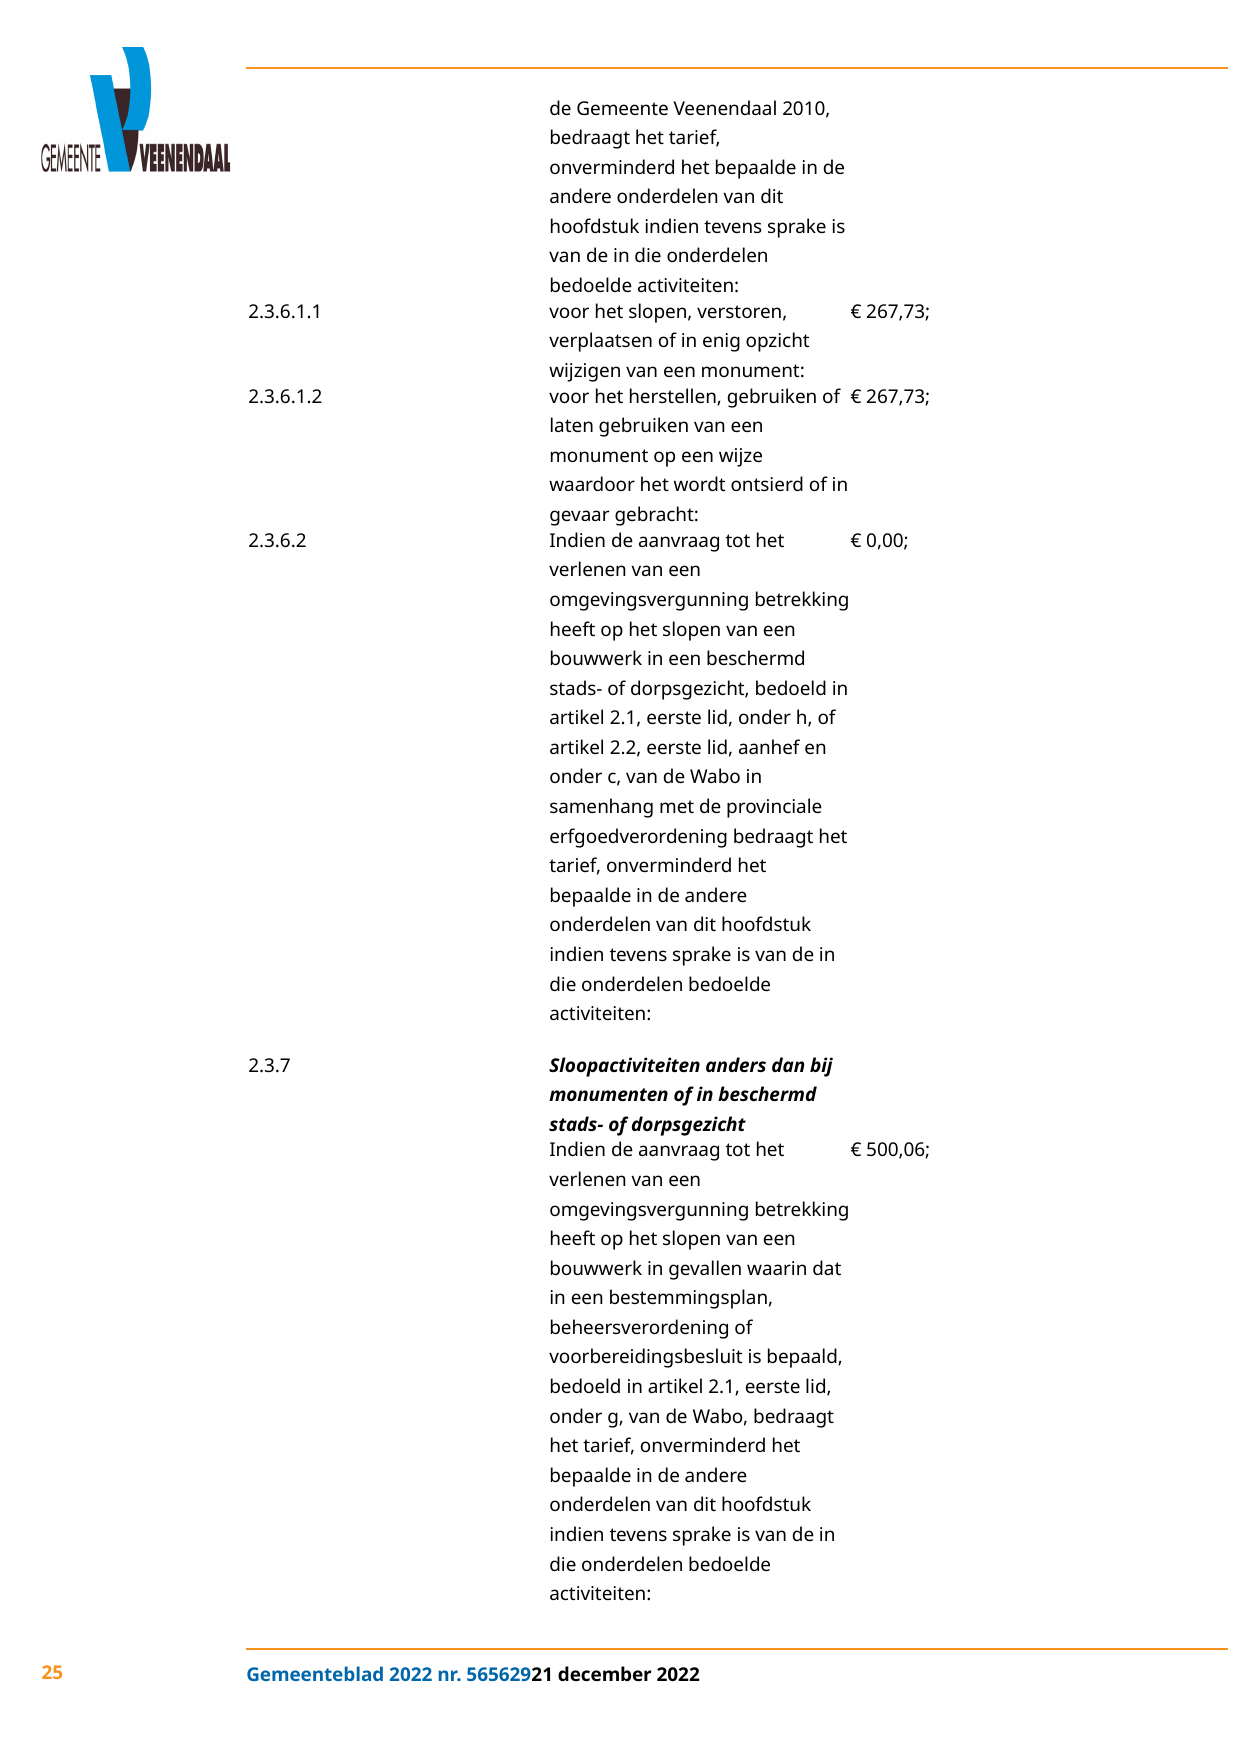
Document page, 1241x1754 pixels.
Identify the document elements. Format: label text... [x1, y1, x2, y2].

table_cell Indien de aanvraag tot het verlenen van een omgevingsvergunning betrekking heeft op het slopen van een bouwwerk in een beschermd stads- of dorpsgezicht, bedoeld in artikel 2.1, eerste lid, onder h, of artikel 2.2, eerste lid, aanhef en onder c, van de Wabo in samenhang met de provinciale erfgoedverordening bedraagt het tarief, onverminderd het bepaalde in de andere onderdelen van dit hoofdstuk indien tevens sprake is van de in die onderdelen bedoelde activiteiten: [549, 527, 850, 1026]
table_cell 2.3.6.1.2 [248, 383, 549, 527]
table_cell 2.3.6.1.1 [248, 298, 549, 383]
table_cell [850, 1026, 1152, 1052]
table_cell [549, 1026, 850, 1052]
table_cell [248, 1137, 549, 1606]
picture [41, 47, 130, 172]
table_cell Sloopactiviteiten anders dan bij monumenten of in beschermd stads- of dorpsgezicht [549, 1052, 850, 1137]
table_cell [248, 95, 549, 298]
table_cell voor het herstellen, gebruiken of laten gebruiken van een monument op een wijze waardoor het wordt ontsierd of in gevaar gebracht: [549, 383, 850, 527]
table_cell 2.3.6.2 [248, 527, 549, 1026]
table_cell € 267,73; [850, 383, 1152, 527]
table_cell [850, 95, 1152, 298]
table_cell de Gemeente Veenendaal 2010, bedraagt het tarief, onverminderd het bepaalde in de andere onderdelen van dit hoofdstuk indien tevens sprake is van de in die onderdelen bedoelde activiteiten: [549, 95, 850, 298]
table_cell [248, 1026, 549, 1052]
table_cell € 267,73; [850, 298, 1152, 383]
table_cell 2.3.7 [248, 1052, 549, 1137]
table_cell [850, 1052, 1152, 1137]
table_cell € 0,00; [850, 527, 1152, 1026]
picture [123, 47, 231, 172]
table_cell € 500,06; [850, 1137, 1152, 1606]
table_cell Indien de aanvraag tot het verlenen van een omgevingsvergunning betrekking heeft op het slopen van een bouwwerk in gevallen waarin dat in een bestemmingsplan, beheersverordening of voorbereidingsbesluit is bepaald, bedoeld in artikel 2.1, eerste lid, onder g, van de Wabo, bedraagt het tarief, onverminderd het bepaalde in de andere onderdelen van dit hoofdstuk indien tevens sprake is van de in die onderdelen bedoelde activiteiten: [549, 1137, 850, 1606]
table_cell voor het slopen, verstoren, verplaatsen of in enig opzicht wijzigen van een monument: [549, 298, 850, 383]
